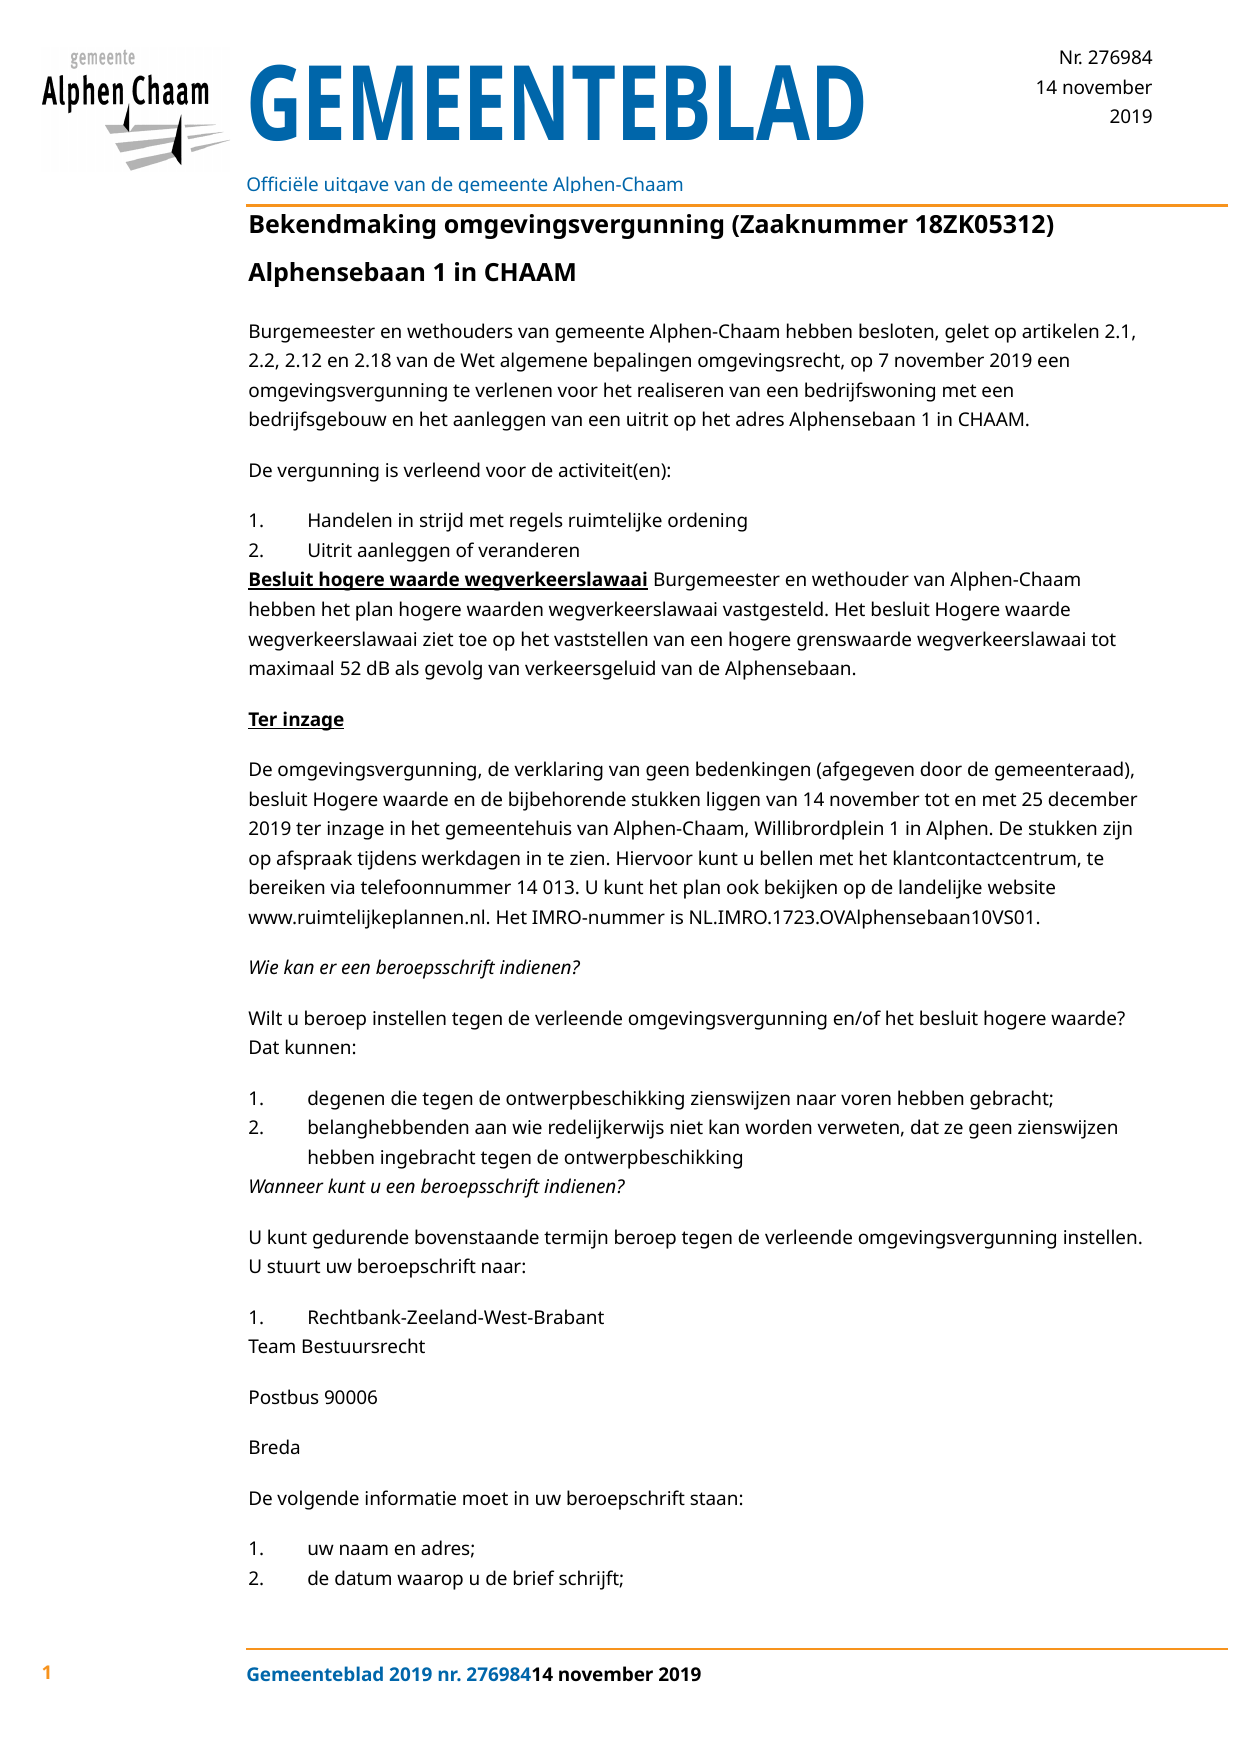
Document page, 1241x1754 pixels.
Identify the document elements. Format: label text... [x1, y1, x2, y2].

text Wanneer kunt u een beroepsschrift indienen? [248, 1174, 1152, 1199]
list Uitrit aanleggen of veranderen [248, 537, 1152, 563]
list de datum waarop u de brief schrijft; [248, 1565, 1152, 1591]
picture [41, 47, 231, 172]
text Besluit hogere waarde wegverkeerslawaai Burgemeester en wethouder van Alphen-Chaam hebben het plan hogere waarden wegverkeerslawaai vastgesteld. Het besluit Hogere waarde wegverkeerslawaai ziet toe op het vaststellen van een hogere grenswaarde wegverkeerslawaai tot maximaal 52 dB als gevolg van verkeersgeluid van de Alphensebaan. [248, 567, 1152, 681]
text Wie kan er een beroepsschrift indienen? [248, 954, 1152, 980]
text Team Bestuursrecht [248, 1334, 1152, 1359]
list Handelen in strijd met regels ruimtelijke ordening [248, 507, 1152, 533]
text Wilt u beroep instellen tegen de verleende omgevingsvergunning en/of het besluit hogere waarde? Dat kunnen: [248, 1005, 1152, 1060]
list belanghebbenden aan wie redelijkerwijs niet kan worden verweten, dat ze geen zienswijzen hebben ingebracht tegen de ontwerpbeschikking [248, 1114, 1152, 1170]
list uw naam en adres; [248, 1535, 1152, 1561]
list Rechtbank-Zeeland-West-Brabant [248, 1304, 1152, 1330]
text Burgemeester en wethouders van gemeente Alphen-Chaam hebben besloten, gelet op artikelen 2.1, 2.2, 2.12 en 2.18 van de Wet algemene bepalingen omgevingsrecht, op 7 november 2019 een omgevingsvergunning te verlenen voor het realiseren van een bedrijfswoning met een bedrijfsgebouw en het aanleggen van een uitrit op het adres Alphensebaan 1 in CHAAM. [248, 318, 1152, 432]
list degenen die tegen de ontwerpbeschikking zienswijzen naar voren hebben gebracht; [248, 1085, 1152, 1111]
text De vergunning is verleend voor de activiteit(en): [248, 457, 1152, 483]
text De omgevingsvergunning, de verklaring van geen bedenkingen (afgegeven door de gemeenteraad), besluit Hogere waarde en de bijbehorende stukken liggen van 14 november tot en met 25 december 2019 ter inzage in het gemeentehuis van Alphen-Chaam, Willibrordplein 1 in Alphen. De stukken zijn op afspraak tijdens werkdagen in te zien. Hiervoor kunt u bellen met het klantcontactcentrum, te bereiken via telefoonnummer 14 013. U kunt het plan ook bekijken op de landelijke website www.ruimtelijkeplannen.nl. Het IMRO-nummer is NL.IMRO.1723.OVAlphensebaan10VS01. [248, 756, 1152, 930]
text Postbus 90006 [248, 1384, 1152, 1410]
text U kunt gedurende bovenstaande termijn beroep tegen de verleende omgevingsvergunning instellen. U stuurt uw beroepschrift naar: [248, 1224, 1152, 1279]
text De volgende informatie moet in uw beroepschrift staan: [248, 1485, 1152, 1511]
text Bekendmaking omgevingsvergunning (Zaaknummer 18ZK05312) Alphensebaan 1 in CHAAM [248, 207, 1152, 288]
text Ter inzage [248, 706, 1152, 732]
text Breda [248, 1434, 1152, 1460]
